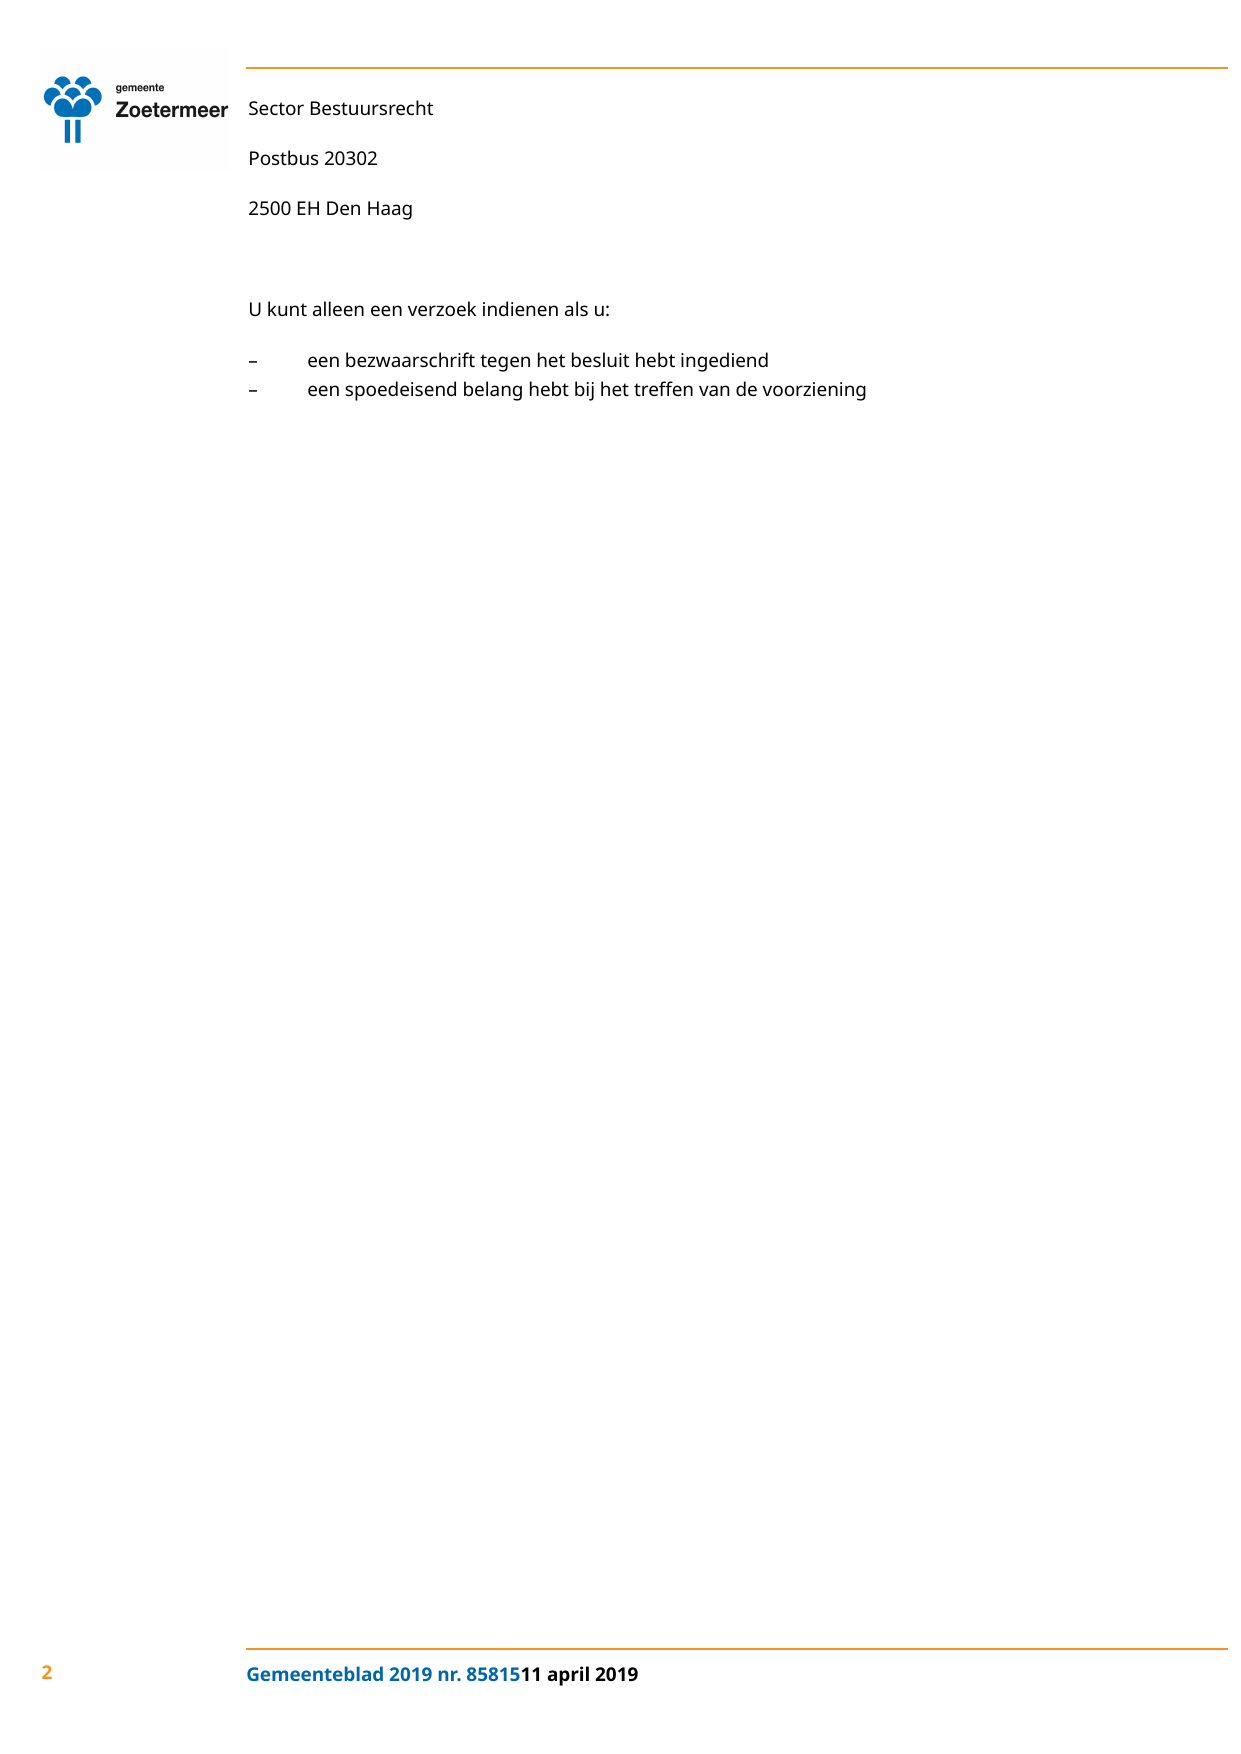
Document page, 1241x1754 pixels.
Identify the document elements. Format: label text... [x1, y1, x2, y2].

picture [41, 47, 231, 172]
list een spoedeisend belang hebt bij het treffen van de voorziening [248, 376, 1152, 402]
list een bezwaarschrift tegen het besluit hebt ingediend [248, 347, 1152, 373]
text Sector Bestuursrecht [248, 95, 1152, 121]
text Postbus 20302 [248, 145, 1152, 171]
text 2500 EH Den Haag [248, 196, 1152, 221]
text U kunt alleen een verzoek indienen als u: [248, 296, 1152, 322]
